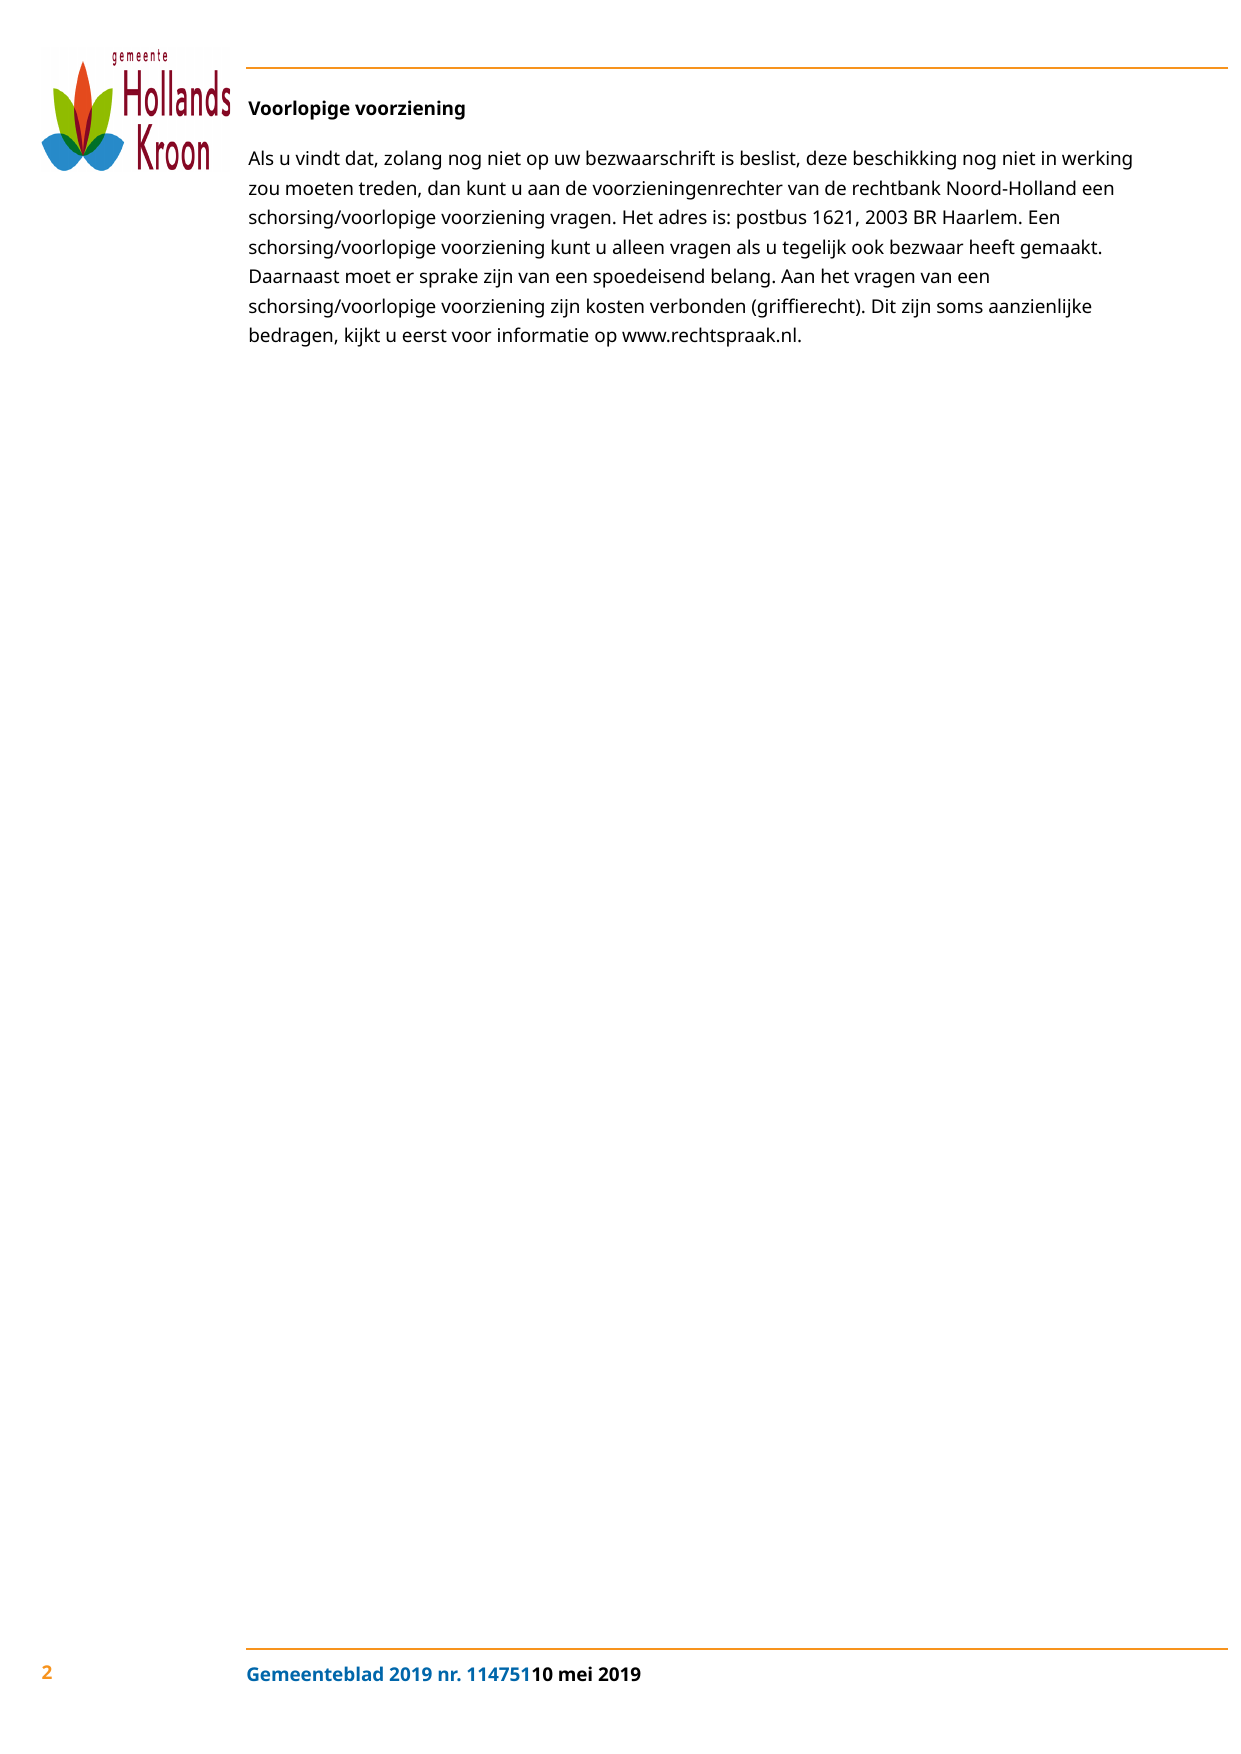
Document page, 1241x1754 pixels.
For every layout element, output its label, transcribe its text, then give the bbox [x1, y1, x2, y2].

text Voorlopige voorziening [248, 95, 1152, 121]
picture [41, 47, 231, 172]
text Als u vindt dat, zolang nog niet op uw bezwaarschrift is beslist, deze beschikking nog niet in werking zou moeten treden, dan kunt u aan de voorzieningenrechter van de rechtbank Noord-Holland een schorsing/voorlopige voorziening vragen. Het adres is: postbus 1621, 2003 BR Haarlem. Een schorsing/voorlopige voorziening kunt u alleen vragen als u tegelijk ook bezwaar heeft gemaakt. Daarnaast moet er sprake zijn van een spoedeisend belang. Aan het vragen van een schorsing/voorlopige voorziening zijn kosten verbonden (griffierecht). Dit zijn soms aanzienlijke bedragen, kijkt u eerst voor informatie op www.rechtspraak.nl. [248, 145, 1152, 348]
